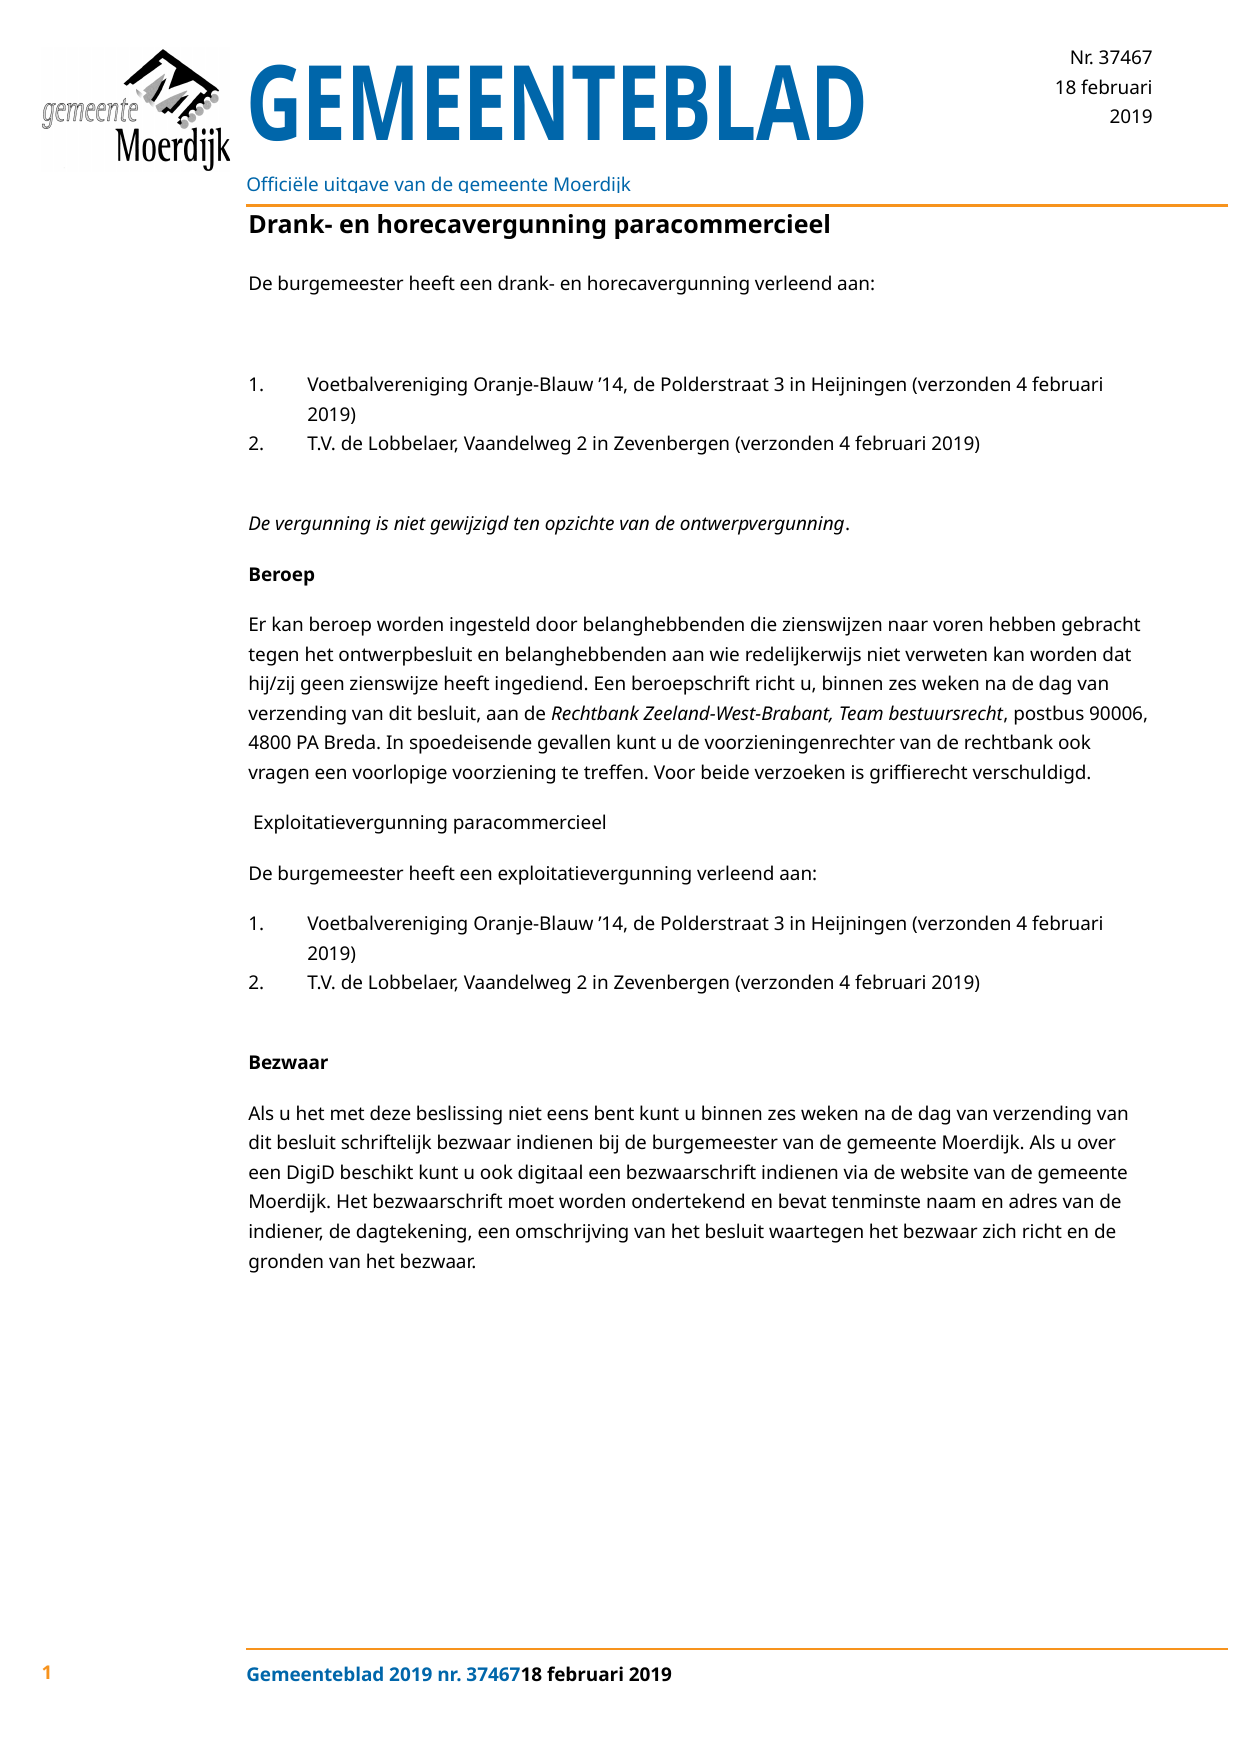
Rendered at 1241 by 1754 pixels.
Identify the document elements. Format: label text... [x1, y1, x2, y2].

text Er kan beroep worden ingesteld door belanghebbenden die zienswijzen naar voren hebben gebracht tegen het ontwerpbesluit en belanghebbenden aan wie redelijkerwijs niet verweten kan worden dat hij/zij geen zienswijze heeft ingediend. Een beroepschrift richt u, binnen zes weken na de dag van verzending van dit besluit, aan de Rechtbank Zeeland-West-Brabant, Team bestuursrecht, postbus 90006, 4800 PA Breda. In spoedeisende gevallen kunt u de voorzieningenrechter van de rechtbank ook vragen een voorlopige voorziening te treffen. Voor beide verzoeken is griffierecht verschuldigd. [248, 611, 1152, 785]
text De vergunning is niet gewijzigd ten opzichte van de ontwerpvergunning. [248, 510, 1152, 536]
text Beroep [248, 561, 1152, 586]
text Exploitatievergunning paracommercieel [248, 809, 1152, 835]
text De burgemeester heeft een drank- en horecavergunning verleend aan: [248, 270, 1152, 296]
list Voetbalvereniging Oranje-Blauw ’14, de Polderstraat 3 in Heijningen (verzonden 4 februari 2019) [248, 371, 1152, 426]
text Als u het met deze beslissing niet eens bent kunt u binnen zes weken na de dag van verzending van dit besluit schriftelijk bezwaar indienen bij de burgemeester van de gemeente Moerdijk. Als u over een DigiD beschikt kunt u ook digitaal een bezwaarschrift indienen via de website van de gemeente Moerdijk. Het bezwaarschrift moet worden ondertekend en bevat tenminste naam en adres van de indiener, de dagtekening, een omschrijving van het besluit waartegen het bezwaar zich richt en de gronden van het bezwaar. [248, 1100, 1152, 1273]
text Bezwaar [248, 1049, 1152, 1075]
text De burgemeester heeft een exploitatievergunning verleend aan: [248, 860, 1152, 886]
list Voetbalvereniging Oranje-Blauw ’14, de Polderstraat 3 in Heijningen (verzonden 4 februari 2019) [248, 910, 1152, 966]
list T.V. de Lobbelaer, Vaandelweg 2 in Zevenbergen (verzonden 4 februari 2019) [248, 430, 1152, 456]
picture [41, 47, 231, 172]
text Drank- en horecavergunning paracommercieel [248, 207, 1152, 241]
list T.V. de Lobbelaer, Vaandelweg 2 in Zevenbergen (verzonden 4 februari 2019) [248, 969, 1152, 995]
